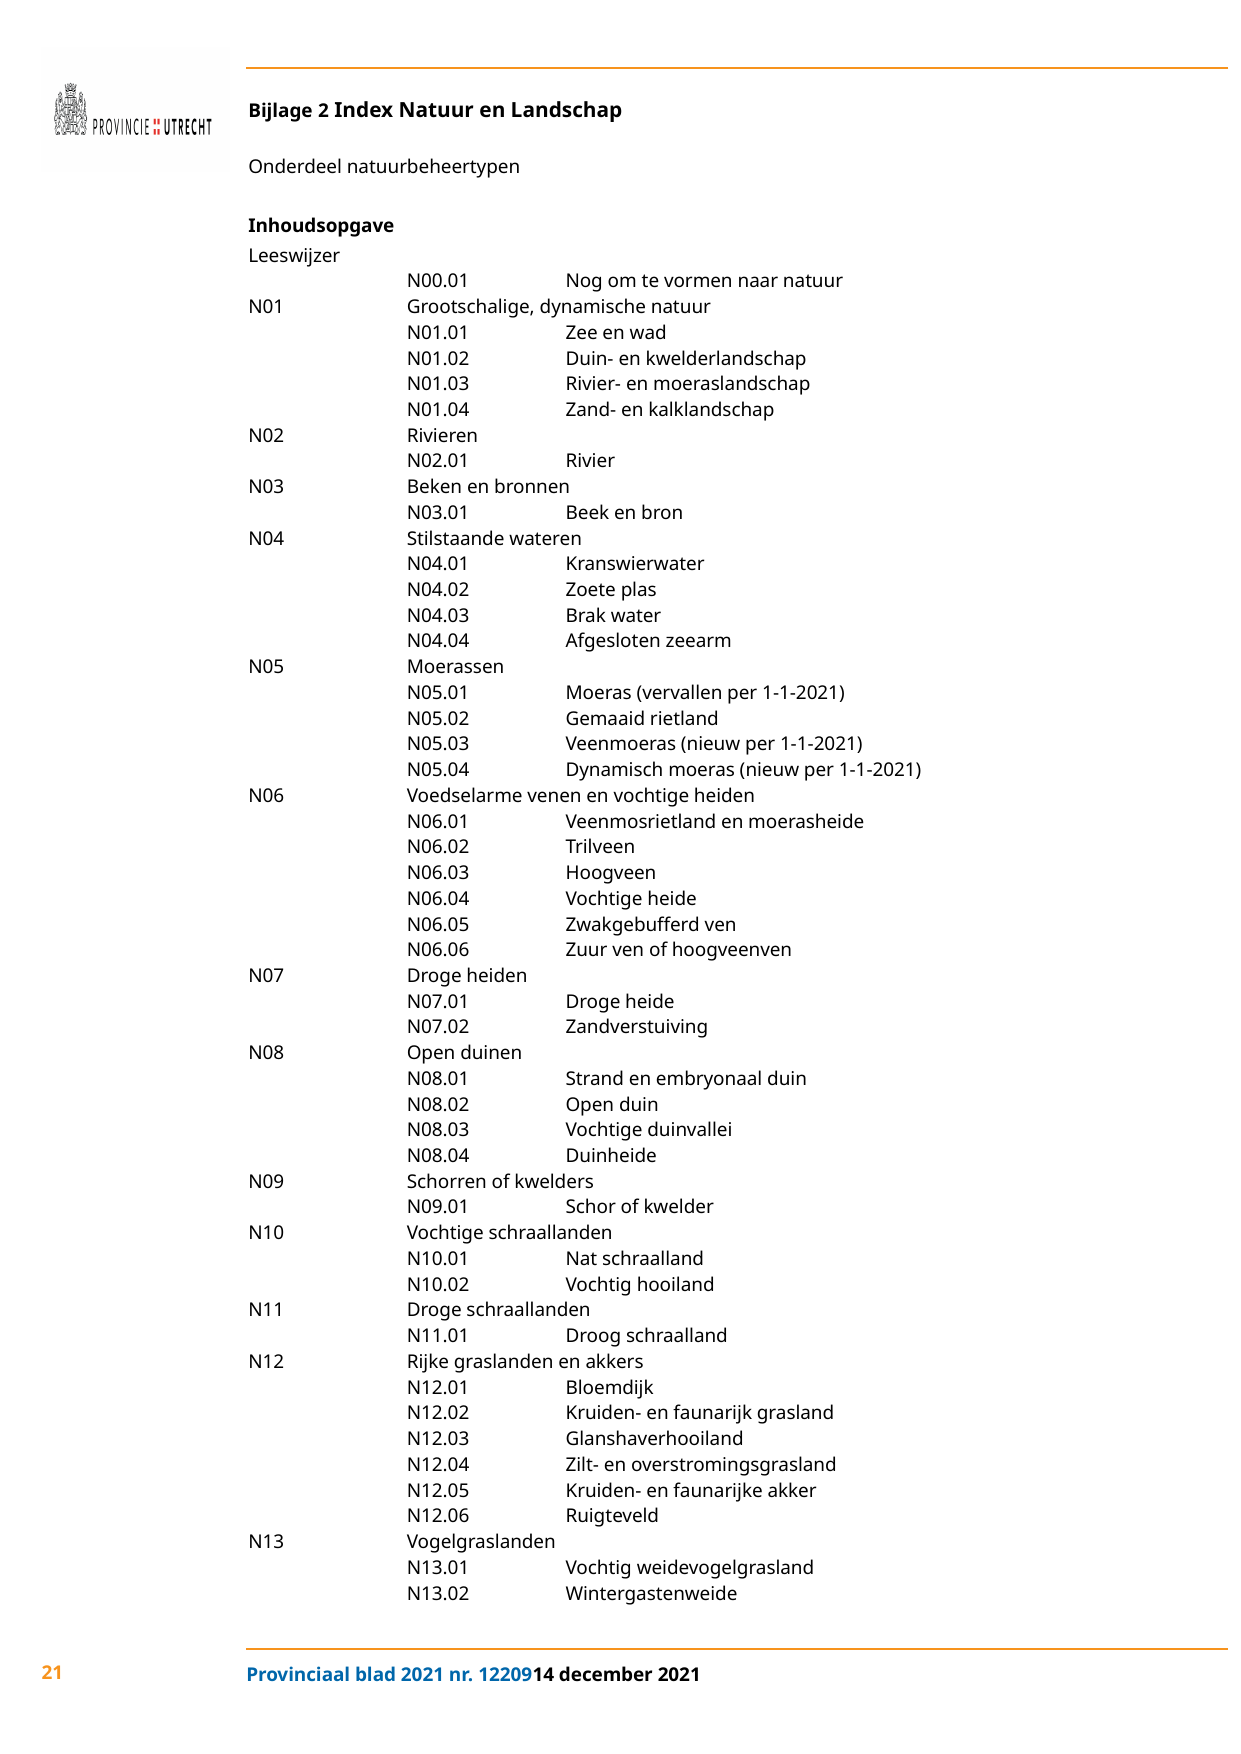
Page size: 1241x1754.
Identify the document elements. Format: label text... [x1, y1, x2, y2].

table_header Leeswijzer [248, 242, 1152, 267]
table_cell Vochtige heide [565, 885, 1152, 911]
table_cell Rivier [565, 448, 1152, 473]
table_cell [248, 1374, 407, 1399]
table_cell N08 [248, 1039, 407, 1065]
table_cell Zandverstuiving [565, 1014, 1152, 1039]
table_cell N10 [248, 1220, 407, 1245]
table_cell N05.02 [407, 705, 565, 731]
table_cell Duin- en kwelderlandschap [565, 345, 1152, 370]
table_cell N09 [248, 1168, 407, 1194]
table_cell Veenmosrietland en moerasheide [565, 808, 1152, 833]
table_cell Gemaaid rietland [565, 705, 1152, 731]
table_cell N07.02 [407, 1014, 565, 1039]
table_cell [248, 1091, 407, 1117]
table_cell Droog schraalland [565, 1323, 1152, 1348]
table_cell [248, 448, 407, 473]
table_cell [248, 345, 407, 370]
table_cell [248, 1503, 407, 1528]
table_cell [248, 370, 407, 396]
table_cell N03 [248, 473, 407, 499]
table_cell [248, 1117, 407, 1142]
table_cell [248, 1014, 407, 1039]
table_cell N12.04 [407, 1451, 565, 1477]
table_cell Droge heide [565, 988, 1152, 1014]
table_cell [248, 551, 407, 576]
table_cell [248, 834, 407, 859]
table_cell [248, 1142, 407, 1168]
table_cell N06.04 [407, 885, 565, 911]
table_cell Vogelgraslanden [407, 1528, 1152, 1554]
table_cell [248, 1580, 407, 1605]
table_cell Strand en embryonaal duin [565, 1065, 1152, 1091]
table_cell [248, 705, 407, 731]
table_cell Wintergastenweide [565, 1580, 1152, 1605]
table_cell Rivier- en moeraslandschap [565, 370, 1152, 396]
table_cell N04.04 [407, 628, 565, 653]
table_cell Vochtig weidevogelgrasland [565, 1554, 1152, 1580]
table_cell N06.01 [407, 808, 565, 833]
table_cell N05.01 [407, 679, 565, 705]
table_cell [248, 1323, 407, 1348]
text Inhoudsopgave [248, 212, 1152, 238]
table_cell N06.02 [407, 834, 565, 859]
table_cell N12.06 [407, 1503, 565, 1528]
table_cell Nog om te vormen naar natuur [565, 268, 1152, 293]
table_cell [248, 1400, 407, 1425]
table_cell N06.06 [407, 936, 565, 962]
table_cell N03.01 [407, 499, 565, 525]
table_cell [248, 988, 407, 1014]
table_cell N05.04 [407, 756, 565, 782]
table_cell [248, 756, 407, 782]
table_cell Dynamisch moeras (nieuw per 1-1-2021) [565, 756, 1152, 782]
table_cell [248, 268, 407, 293]
table_cell N04.03 [407, 602, 565, 628]
table_cell Ruigteveld [565, 1503, 1152, 1528]
table_cell N06 [248, 782, 407, 808]
table_cell Hoogveen [565, 859, 1152, 885]
table_cell N04 [248, 525, 407, 551]
table_cell Brak water [565, 602, 1152, 628]
table_cell N01.01 [407, 319, 565, 345]
table_cell [248, 936, 407, 962]
table_cell Grootschalige, dynamische natuur [407, 293, 1152, 319]
table_cell [248, 576, 407, 602]
table_cell N01.03 [407, 370, 565, 396]
table_cell Vochtige schraallanden [407, 1220, 1152, 1245]
table_cell Zilt- en overstromingsgrasland [565, 1451, 1152, 1477]
table_cell N11 [248, 1297, 407, 1322]
table_cell Beken en bronnen [407, 473, 1152, 499]
table_cell Open duinen [407, 1039, 1152, 1065]
text Bijlage 2 Index Natuur en Landschap [248, 95, 1152, 123]
table_cell [248, 499, 407, 525]
table_cell [248, 885, 407, 911]
table_cell N05 [248, 654, 407, 679]
table_cell Schorren of kwelders [407, 1168, 1152, 1194]
table_cell N10.01 [407, 1245, 565, 1271]
table_cell Schor of kwelder [565, 1194, 1152, 1219]
table_cell [248, 1451, 407, 1477]
table_cell N01 [248, 293, 407, 319]
table_cell N04.01 [407, 551, 565, 576]
table_cell Kranswierwater [565, 551, 1152, 576]
table_cell N12 [248, 1348, 407, 1374]
table_cell N13.01 [407, 1554, 565, 1580]
table_cell N08.03 [407, 1117, 565, 1142]
table_cell N05.03 [407, 731, 565, 756]
table_cell [248, 911, 407, 936]
table_cell [248, 1194, 407, 1219]
table_cell Veenmoeras (nieuw per 1-1-2021) [565, 731, 1152, 756]
table_cell [248, 628, 407, 653]
picture [41, 47, 231, 172]
table_cell [248, 1554, 407, 1580]
table_cell [248, 1477, 407, 1502]
table_cell N04.02 [407, 576, 565, 602]
table_cell Glanshaverhooiland [565, 1425, 1152, 1451]
table_cell Nat schraalland [565, 1245, 1152, 1271]
table_cell N12.05 [407, 1477, 565, 1502]
table_cell Zee en wad [565, 319, 1152, 345]
table_cell N02 [248, 422, 407, 448]
table_cell [248, 1065, 407, 1091]
table_cell N06.05 [407, 911, 565, 936]
table_cell Droge schraallanden [407, 1297, 1152, 1322]
table_cell Zoete plas [565, 576, 1152, 602]
table_cell N12.01 [407, 1374, 565, 1399]
table_cell [248, 1245, 407, 1271]
table_cell Zuur ven of hoogveenven [565, 936, 1152, 962]
table_cell N13 [248, 1528, 407, 1554]
table_cell N11.01 [407, 1323, 565, 1348]
table_cell Bloemdijk [565, 1374, 1152, 1399]
table_cell N01.04 [407, 396, 565, 422]
table_cell Beek en bron [565, 499, 1152, 525]
table_cell Zand- en kalklandschap [565, 396, 1152, 422]
table_cell N10.02 [407, 1271, 565, 1297]
table_cell N06.03 [407, 859, 565, 885]
table_cell N09.01 [407, 1194, 565, 1219]
table_cell Moerassen [407, 654, 1152, 679]
table_cell Stilstaande wateren [407, 525, 1152, 551]
table_cell N12.03 [407, 1425, 565, 1451]
table_cell Afgesloten zeearm [565, 628, 1152, 653]
table_cell [248, 859, 407, 885]
table_cell N08.02 [407, 1091, 565, 1117]
table_cell Kruiden- en faunarijk grasland [565, 1400, 1152, 1425]
table_cell N08.01 [407, 1065, 565, 1091]
table_cell Zwakgebufferd ven [565, 911, 1152, 936]
table_cell [248, 1271, 407, 1297]
table_cell N07 [248, 962, 407, 988]
table_cell [248, 396, 407, 422]
table_cell Duinheide [565, 1142, 1152, 1168]
table_cell N01.02 [407, 345, 565, 370]
table_cell [248, 602, 407, 628]
table_cell Moeras (vervallen per 1-1-2021) [565, 679, 1152, 705]
table_cell N13.02 [407, 1580, 565, 1605]
table_cell [248, 808, 407, 833]
table_cell Open duin [565, 1091, 1152, 1117]
table_cell N12.02 [407, 1400, 565, 1425]
table_cell [248, 679, 407, 705]
table_cell N08.04 [407, 1142, 565, 1168]
table_cell Rijke graslanden en akkers [407, 1348, 1152, 1374]
table_cell Rivieren [407, 422, 1152, 448]
table_cell Droge heiden [407, 962, 1152, 988]
text Onderdeel natuurbeheertypen [248, 153, 1152, 179]
table_cell [248, 731, 407, 756]
table_cell N00.01 [407, 268, 565, 293]
table_cell [248, 1425, 407, 1451]
table_cell Kruiden- en faunarijke akker [565, 1477, 1152, 1502]
table_cell Trilveen [565, 834, 1152, 859]
table_cell N07.01 [407, 988, 565, 1014]
table_cell N02.01 [407, 448, 565, 473]
table_cell [248, 319, 407, 345]
table_cell Voedselarme venen en vochtige heiden [407, 782, 1152, 808]
table_cell Vochtige duinvallei [565, 1117, 1152, 1142]
table_cell Vochtig hooiland [565, 1271, 1152, 1297]
